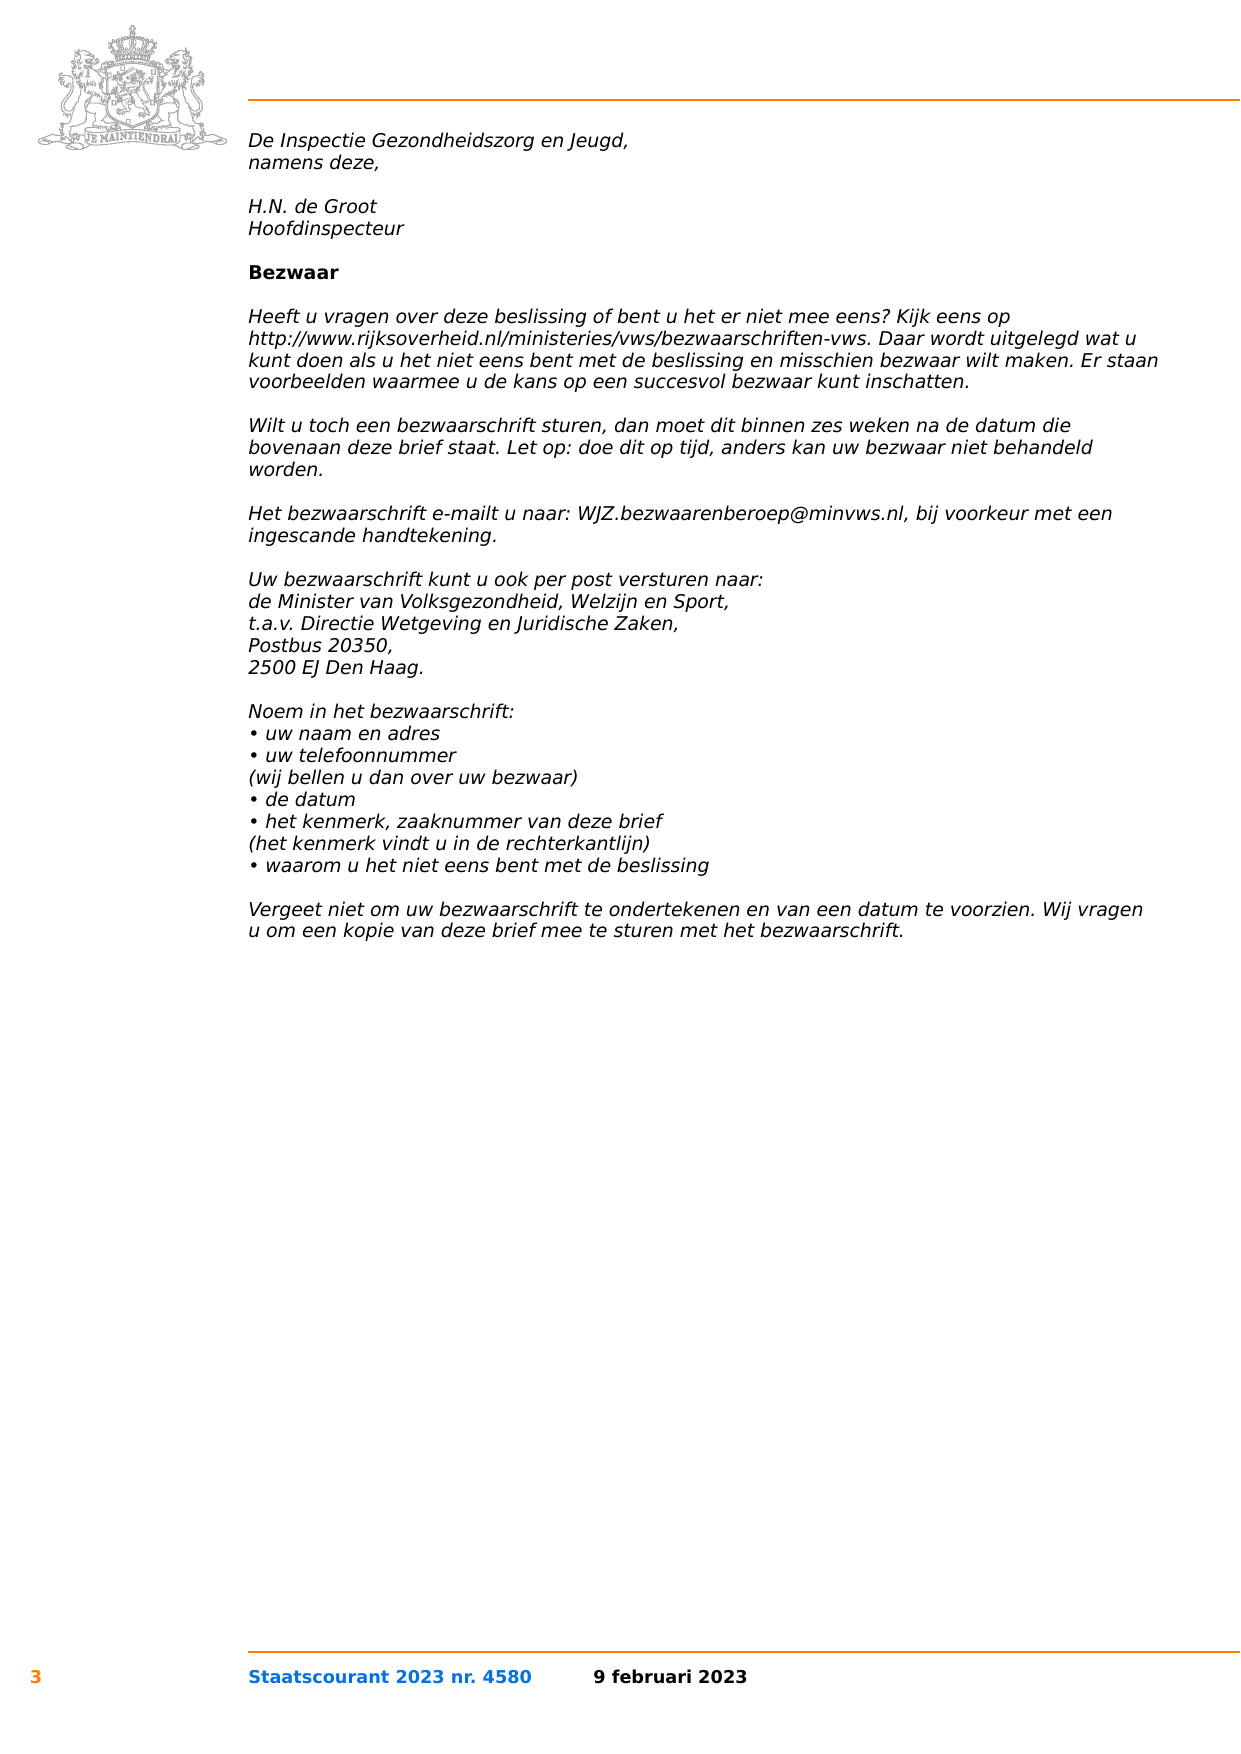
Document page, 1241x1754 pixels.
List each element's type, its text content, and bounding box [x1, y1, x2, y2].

text Vergeet niet om uw bezwaarschrift te ondertekenen en van een datum te voorzien. Wij vragen u om een kopie van deze brief mee te sturen met het bezwaarschrift. [248, 898, 1163, 942]
text • uw telefoonnummer [248, 745, 1163, 767]
text 2500 EJ Den Haag. [248, 657, 1163, 679]
text • uw naam en adres [248, 723, 1163, 745]
text • waarom u het niet eens bent met de beslissing [248, 854, 1163, 877]
text (wij bellen u dan over uw bezwaar) [248, 767, 1163, 789]
text t.a.v. Directie Wetgeving en Juridische Zaken, [248, 613, 1163, 635]
text • het kenmerk, zaaknummer van deze brief [248, 811, 1163, 833]
picture [38, 25, 227, 150]
text • de datum [248, 789, 1163, 811]
text Heeft u vragen over deze beslissing of bent u het er niet mee eens? Kijk eens op http://www.rijksoverheid.nl/ministeries/vws/bezwaarschriften-vws. Daar wordt uitgelegd wat u kunt doen als u het niet eens bent met de beslissing en misschien bezwaar wilt maken. Er staan voorbeelden waarmee u de kans op een succesvol bezwaar kunt inschatten. [248, 306, 1163, 393]
text de Minister van Volksgezondheid, Welzijn en Sport, [248, 591, 1163, 613]
text (het kenmerk vindt u in de rechterkantlijn) [248, 833, 1163, 854]
text Uw bezwaarschrift kunt u ook per post versturen naar: [248, 569, 1163, 591]
text De Inspectie Gezondheidszorg en Jeugd, namens deze, H.N. de Groot Hoofdinspecteur [248, 130, 1163, 240]
text Wilt u toch een bezwaarschrift sturen, dan moet dit binnen zes weken na de datum die bovenaan deze brief staat. Let op: doe dit op tijd, anders kan uw bezwaar niet behandeld worden. [248, 415, 1163, 481]
text Postbus 20350, [248, 635, 1163, 657]
text Noem in het bezwaarschrift: [248, 701, 1163, 723]
text Het bezwaarschrift e-mailt u naar: WJZ.bezwaarenberoep@minvws.nl, bij voorkeur met een ingescande handtekening. [248, 503, 1163, 547]
text Bezwaar [248, 262, 1163, 284]
